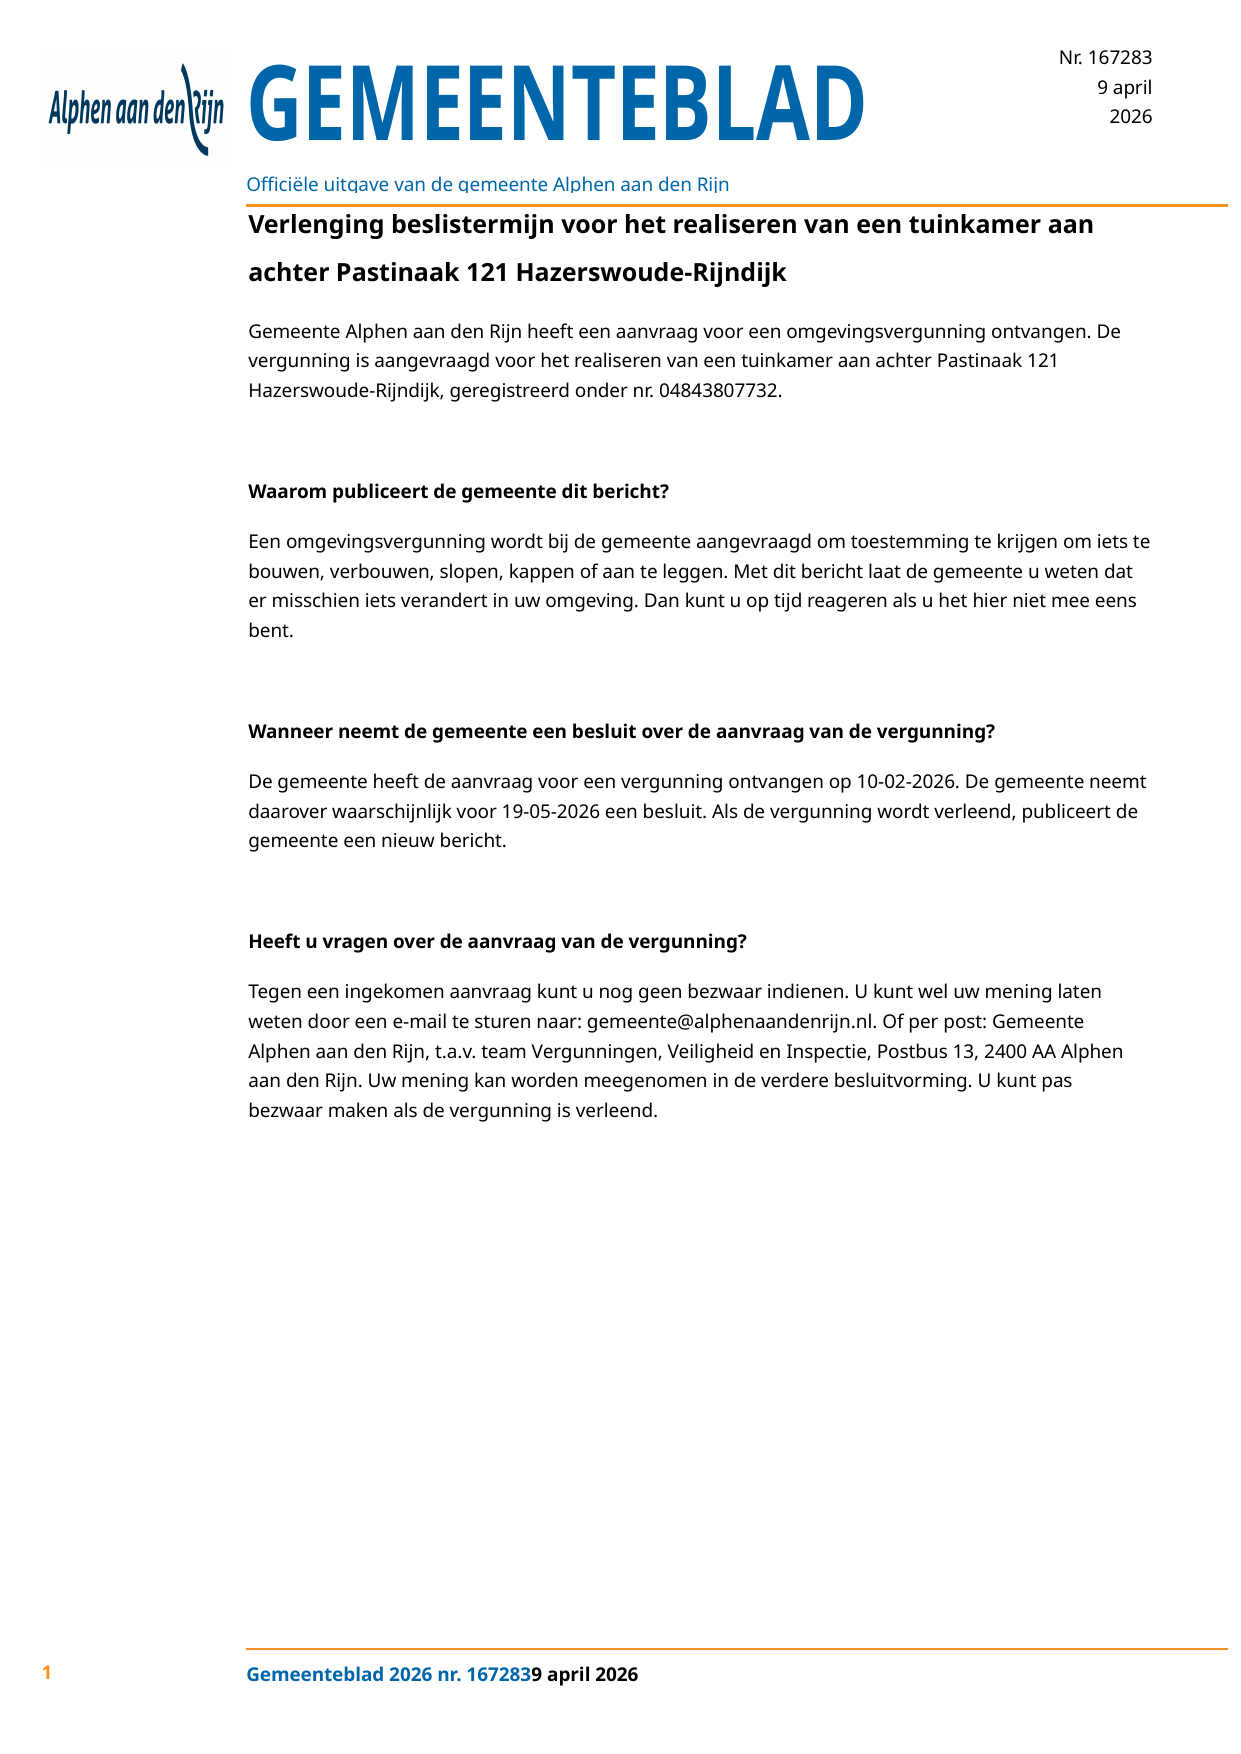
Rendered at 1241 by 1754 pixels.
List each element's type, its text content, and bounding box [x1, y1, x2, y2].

picture [41, 47, 231, 172]
text Wanneer neemt de gemeente een besluit over de aanvraag van de vergunning? [248, 718, 1152, 744]
text Waarom publiceert de gemeente dit bericht? [248, 478, 1152, 504]
text Verlenging beslistermijn voor het realiseren van een tuinkamer aan achter Pastinaak 121 Hazerswoude-Rijndijk [248, 207, 1152, 288]
text De gemeente heeft de aanvraag voor een vergunning ontvangen op 10-02-2026. De gemeente neemt daarover waarschijnlijk voor 19-05-2026 een besluit. Als de vergunning wordt verleend, publiceert de gemeente een nieuw bericht. [248, 768, 1152, 853]
text Gemeente Alphen aan den Rijn heeft een aanvraag voor een omgevingsvergunning ontvangen. De vergunning is aangevraagd voor het realiseren van een tuinkamer aan achter Pastinaak 121 Hazerswoude-Rijndijk, geregistreerd onder nr. 04843807732. [248, 318, 1152, 403]
text Heeft u vragen over de aanvraag van de vergunning? [248, 928, 1152, 954]
text Tegen een ingekomen aanvraag kunt u nog geen bezwaar indienen. U kunt wel uw mening laten weten door een e-mail te sturen naar: gemeente@alphenaandenrijn.nl. Of per post: Gemeente Alphen aan den Rijn, t.a.v. team Vergunningen, Veiligheid en Inspectie, Postbus 13, 2400 AA Alphen aan den Rijn. Uw mening kan worden meegenomen in de verdere besluitvorming. U kunt pas bezwaar maken als de vergunning is verleend. [248, 979, 1152, 1123]
text Een omgevingsvergunning wordt bij de gemeente aangevraagd om toestemming te krijgen om iets te bouwen, verbouwen, slopen, kappen of aan te leggen. Met dit bericht laat de gemeente u weten dat er misschien iets verandert in uw omgeving. Dan kunt u op tijd reageren als u het hier niet mee eens bent. [248, 528, 1152, 643]
